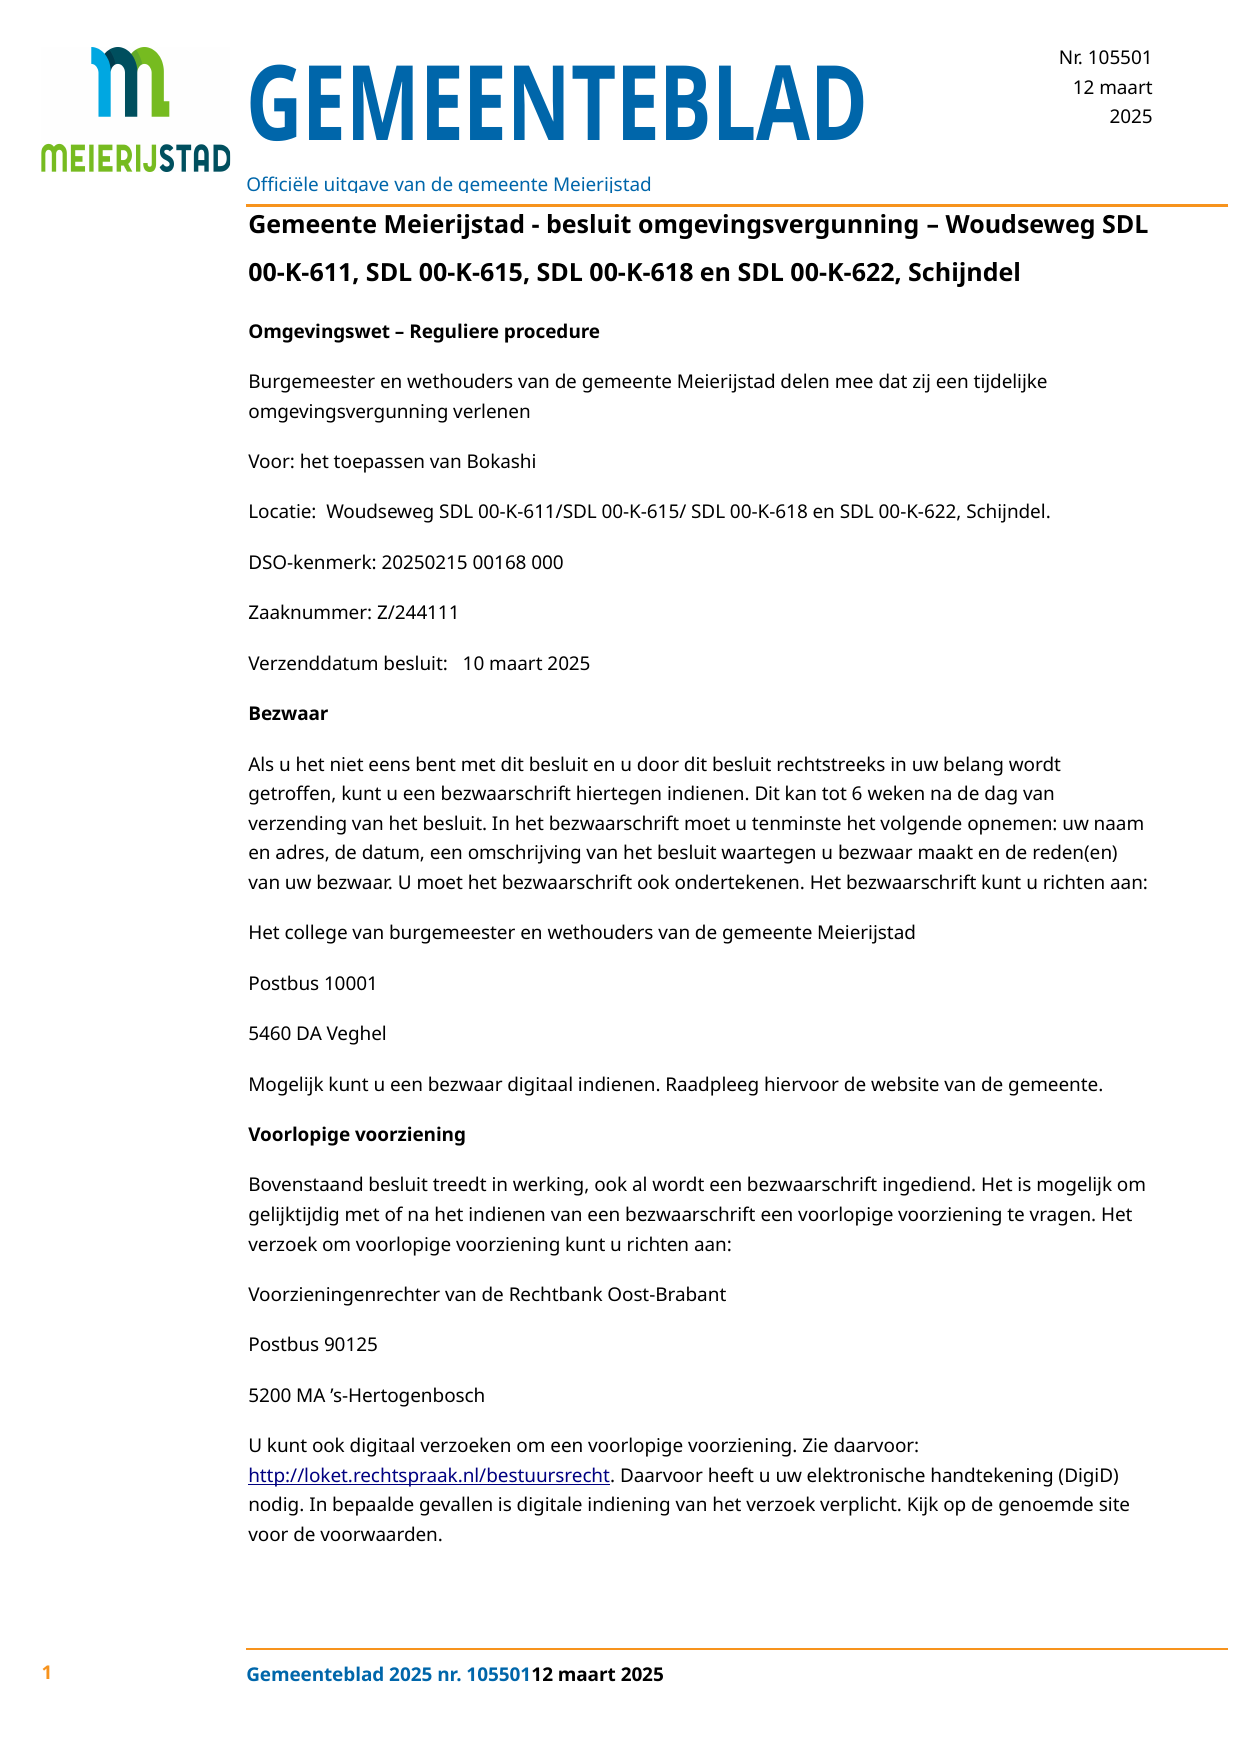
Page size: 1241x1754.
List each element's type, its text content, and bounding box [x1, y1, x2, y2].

text Zaaknummer: Z/244111 [248, 599, 1152, 625]
text 5460 DA Veghel [248, 1020, 1152, 1046]
text Als u het niet eens bent met dit besluit en u door dit besluit rechtstreeks in uw belang wordt getroffen, kunt u een bezwaarschrift hiertegen indienen. Dit kan tot 6 weken na de dag van verzending van het besluit. In het bezwaarschrift moet u tenminste het volgende opnemen: uw naam en adres, de datum, een omschrijving van het besluit waartegen u bezwaar maakt en de reden(en) van uw bezwaar. U moet het bezwaarschrift ook ondertekenen. Het bezwaarschrift kunt u richten aan: [248, 751, 1152, 895]
text Bezwaar [248, 700, 1152, 726]
text Mogelijk kunt u een bezwaar digitaal indienen. Raadpleeg hiervoor de website van de gemeente. [248, 1071, 1152, 1097]
text Omgevingswet – Reguliere procedure [248, 318, 1152, 344]
text Voorzieningenrechter van de Rechtbank Oost-Brabant [248, 1281, 1152, 1307]
text Verzenddatum besluit: 10 maart 2025 [248, 650, 1152, 676]
text Het college van burgemeester en wethouders van de gemeente Meierijstad [248, 919, 1152, 945]
picture [41, 47, 231, 172]
text Gemeente Meierijstad - besluit omgevingsvergunning – Woudseweg SDL 00-K-611, SDL 00-K-615, SDL 00-K-618 en SDL 00-K-622, Schijndel [248, 207, 1152, 288]
text Locatie: Woudseweg SDL 00-K-611/SDL 00-K-615/ SDL 00-K-618 en SDL 00-K-622, Schijndel. [248, 499, 1152, 524]
text DSO-kenmerk: 20250215 00168 000 [248, 549, 1152, 575]
text Postbus 90125 [248, 1332, 1152, 1357]
text Burgemeester en wethouders van de gemeente Meierijstad delen mee dat zij een tijdelijke omgevingsvergunning verlenen [248, 368, 1152, 424]
text U kunt ook digitaal verzoeken om een voorlopige voorziening. Zie daarvoor: http://loket.rechtspraak.nl/bestuursrecht. Daarvoor heeft u uw elektronische handtekening (DigiD) nodig. In bepaalde gevallen is digitale indiening van het verzoek verplicht. Kijk op de genoemde site voor de voorwaarden. [248, 1432, 1152, 1547]
text Postbus 10001 [248, 970, 1152, 996]
text Voor: het toepassen van Bokashi [248, 448, 1152, 474]
text Voorlopige voorziening [248, 1121, 1152, 1147]
text Bovenstaand besluit treedt in werking, ook al wordt een bezwaarschrift ingediend. Het is mogelijk om gelijktijdig met of na het indienen van een bezwaarschrift een voorlopige voorziening te vragen. Het verzoek om voorlopige voorziening kunt u richten aan: [248, 1172, 1152, 1257]
text 5200 MA ’s-Hertogenbosch [248, 1382, 1152, 1408]
